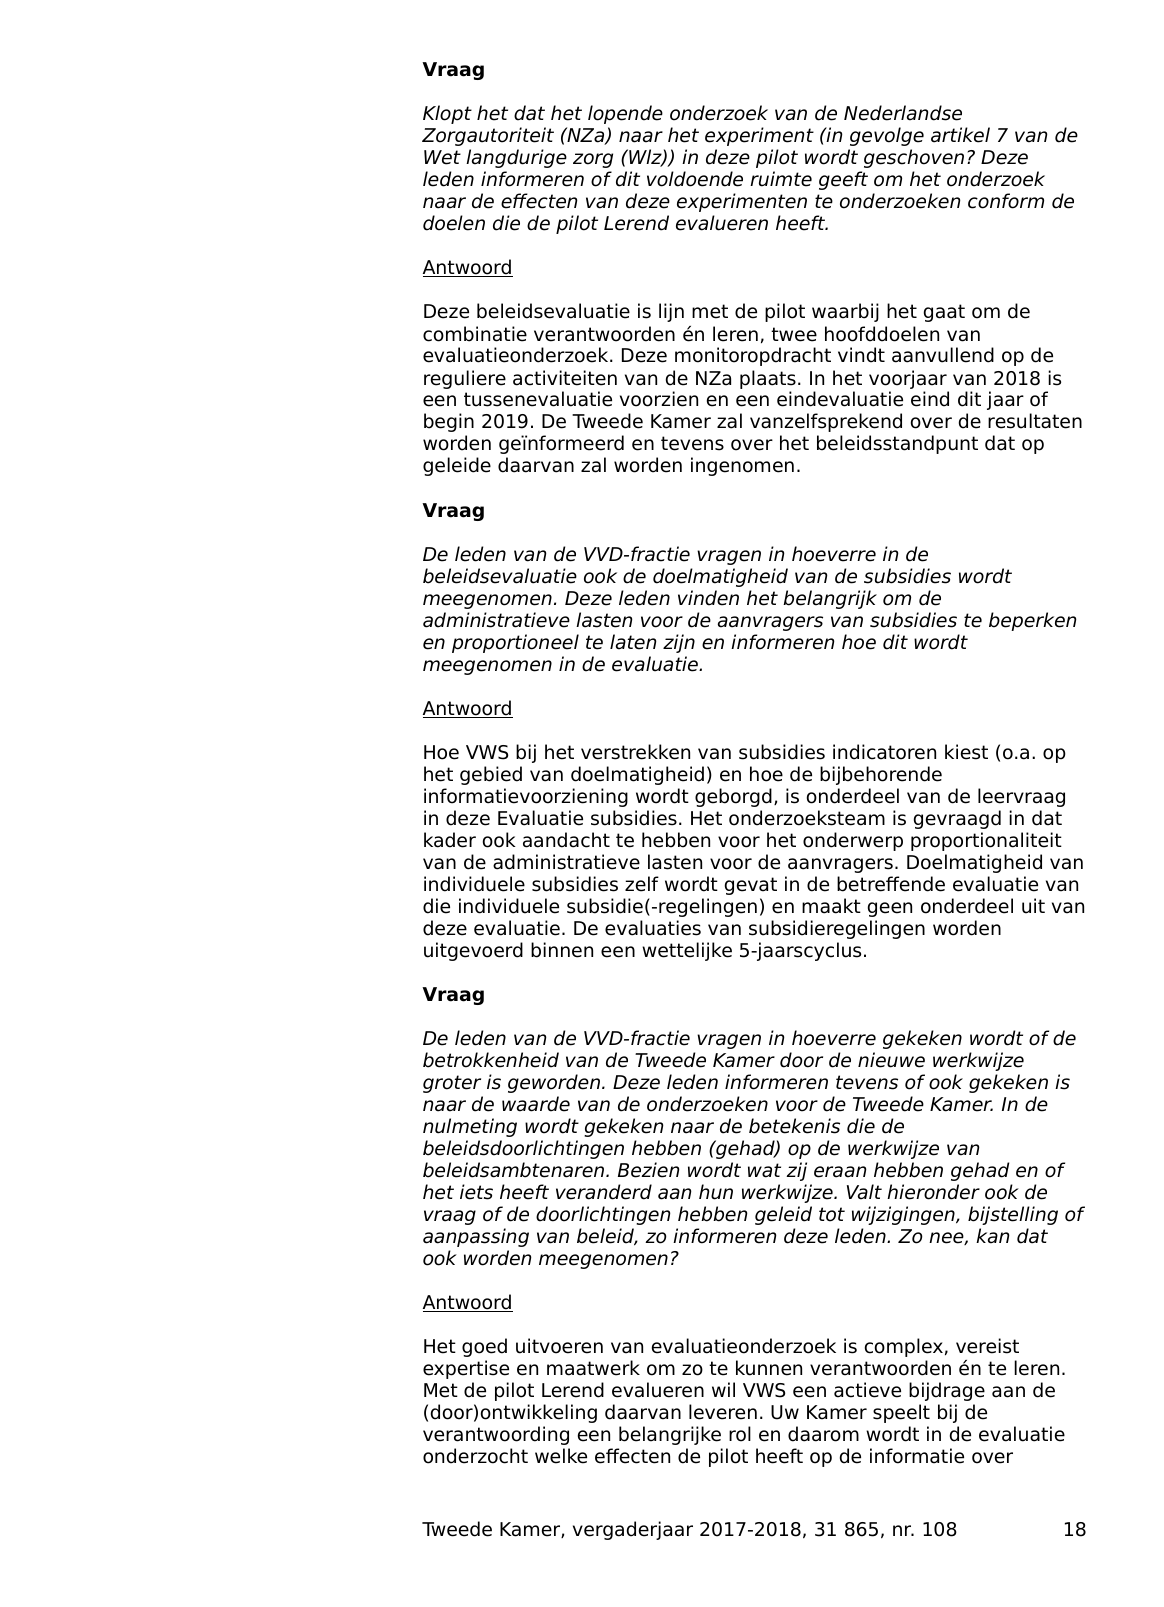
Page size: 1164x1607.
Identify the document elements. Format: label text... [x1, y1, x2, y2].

text Het goed uitvoeren van evaluatieonderzoek is complex, vereist expertise en maatwerk om zo te kunnen verantwoorden én te leren. Met de pilot Lerend evalueren wil VWS een actieve bijdrage aan de (door)ontwikkeling daarvan leveren. Uw Kamer speelt bij de verantwoording een belangrijke rol en daarom wordt in de evaluatie onderzocht welke effecten de pilot heeft op de informatie over [422, 1336, 1087, 1468]
subtitle Vraag [422, 499, 1087, 521]
text Deze beleidsevaluatie is lijn met de pilot waarbij het gaat om de combinatie verantwoorden én leren, twee hoofddoelen van evaluatieonderzoek. Deze monitoropdracht vindt aanvullend op de reguliere activiteiten van de NZa plaats. In het voorjaar van 2018 is een tussenevaluatie voorzien en een eindevaluatie eind dit jaar of begin 2019. De Tweede Kamer zal vanzelfsprekend over de resultaten worden geïnformeerd en tevens over het beleidsstandpunt dat op geleide daarvan zal worden ingenomen. [422, 301, 1087, 477]
subtitle Antwoord [422, 257, 1087, 279]
subtitle Antwoord [422, 698, 1087, 720]
text Klopt het dat het lopende onderzoek van de Nederlandse Zorgautoriteit (NZa) naar het experiment (in gevolge artikel 7 van de Wet langdurige zorg (Wlz)) in deze pilot wordt geschoven? Deze leden informeren of dit voldoende ruimte geeft om het onderzoek naar de effecten van deze experimenten te onderzoeken conform de doelen die de pilot Lerend evalueren heeft. [422, 103, 1087, 235]
subtitle Vraag [422, 59, 1087, 81]
text De leden van de VVD-fractie vragen in hoeverre gekeken wordt of de betrokkenheid van de Tweede Kamer door de nieuwe werkwijze groter is geworden. Deze leden informeren tevens of ook gekeken is naar de waarde van de onderzoeken voor de Tweede Kamer. In de nulmeting wordt gekeken naar de betekenis die de beleidsdoorlichtingen hebben (gehad) op de werkwijze van beleidsambtenaren. Bezien wordt wat zij eraan hebben gehad en of het iets heeft veranderd aan hun werkwijze. Valt hieronder ook de vraag of de doorlichtingen hebben geleid tot wijzigingen, bijstelling of aanpassing van beleid, zo informeren deze leden. Zo nee, kan dat ook worden meegenomen? [422, 1028, 1087, 1270]
text Hoe VWS bij het verstrekken van subsidies indicatoren kiest (o.a. op het gebied van doelmatigheid) en hoe de bijbehorende informatievoorziening wordt geborgd, is onderdeel van de leervraag in deze Evaluatie subsidies. Het onderzoeksteam is gevraagd in dat kader ook aandacht te hebben voor het onderwerp proportionaliteit van de administratieve lasten voor de aanvragers. Doelmatigheid van individuele subsidies zelf wordt gevat in de betreffende evaluatie van die individuele subsidie(-regelingen) en maakt geen onderdeel uit van deze evaluatie. De evaluaties van subsidieregelingen worden uitgevoerd binnen een wettelijke 5-jaarscyclus. [422, 742, 1087, 962]
text De leden van de VVD-fractie vragen in hoeverre in de beleidsevaluatie ook de doelmatigheid van de subsidies wordt meegenomen. Deze leden vinden het belangrijk om de administratieve lasten voor de aanvragers van subsidies te beperken en proportioneel te laten zijn en informeren hoe dit wordt meegenomen in de evaluatie. [422, 544, 1087, 676]
subtitle Vraag [422, 984, 1087, 1006]
subtitle Antwoord [422, 1292, 1087, 1314]
